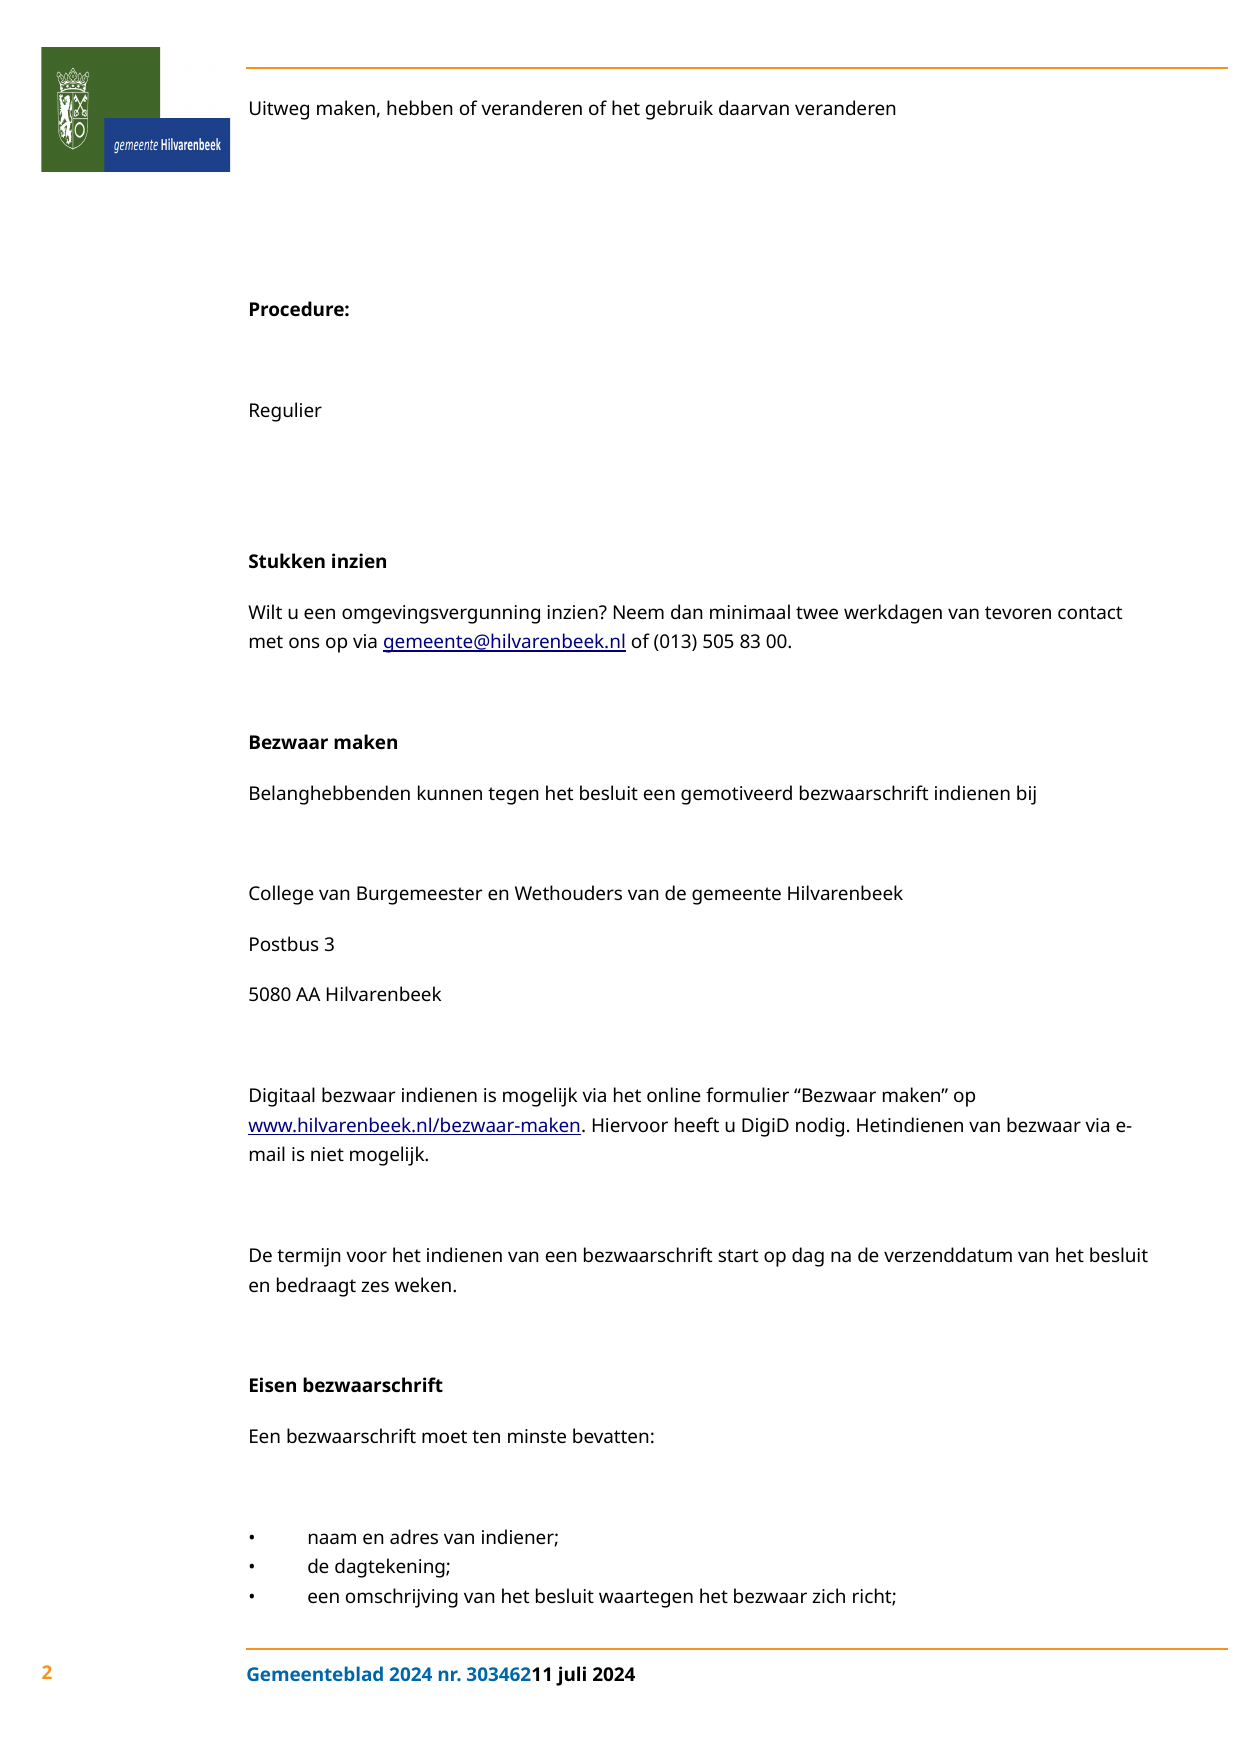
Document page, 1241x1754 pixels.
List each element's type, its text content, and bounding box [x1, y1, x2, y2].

text Stukken inzien [248, 548, 1152, 574]
text De termijn voor het indienen van een bezwaarschrift start op dag na de verzenddatum van het besluit en bedraagt zes weken. [248, 1242, 1152, 1298]
text Regulier [248, 397, 1152, 423]
text Uitweg maken, hebben of veranderen of het gebruik daarvan veranderen [248, 95, 1152, 121]
text Eisen bezwaarschrift [248, 1373, 1152, 1398]
text Een bezwaarschrift moet ten minste bevatten: [248, 1423, 1152, 1449]
text Procedure: [248, 296, 1152, 322]
list een omschrijving van het besluit waartegen het bezwaar zich richt; [248, 1583, 1152, 1609]
text Belanghebbenden kunnen tegen het besluit een gemotiveerd bezwaarschrift indienen bij [248, 780, 1152, 806]
list naam en adres van indiener; [248, 1524, 1152, 1550]
text 5080 AA Hilvarenbeek [248, 981, 1152, 1007]
text College van Burgemeester en Wethouders van de gemeente Hilvarenbeek [248, 881, 1152, 906]
text Digitaal bezwaar indienen is mogelijk via het online formulier “Bezwaar maken” op www.hilvarenbeek.nl/bezwaar-maken. Hiervoor heeft u DigiD nodig. Hetindienen van bezwaar via e-mail is niet mogelijk. [248, 1082, 1152, 1167]
text Wilt u een omgevingsvergunning inzien? Neem dan minimaal twee werkdagen van tevoren contact met ons op via gemeente@hilvarenbeek.nl of (013) 505 83 00. [248, 599, 1152, 654]
picture [41, 47, 231, 172]
list de dagtekening; [248, 1553, 1152, 1579]
text Bezwaar maken [248, 729, 1152, 755]
text Postbus 3 [248, 931, 1152, 957]
